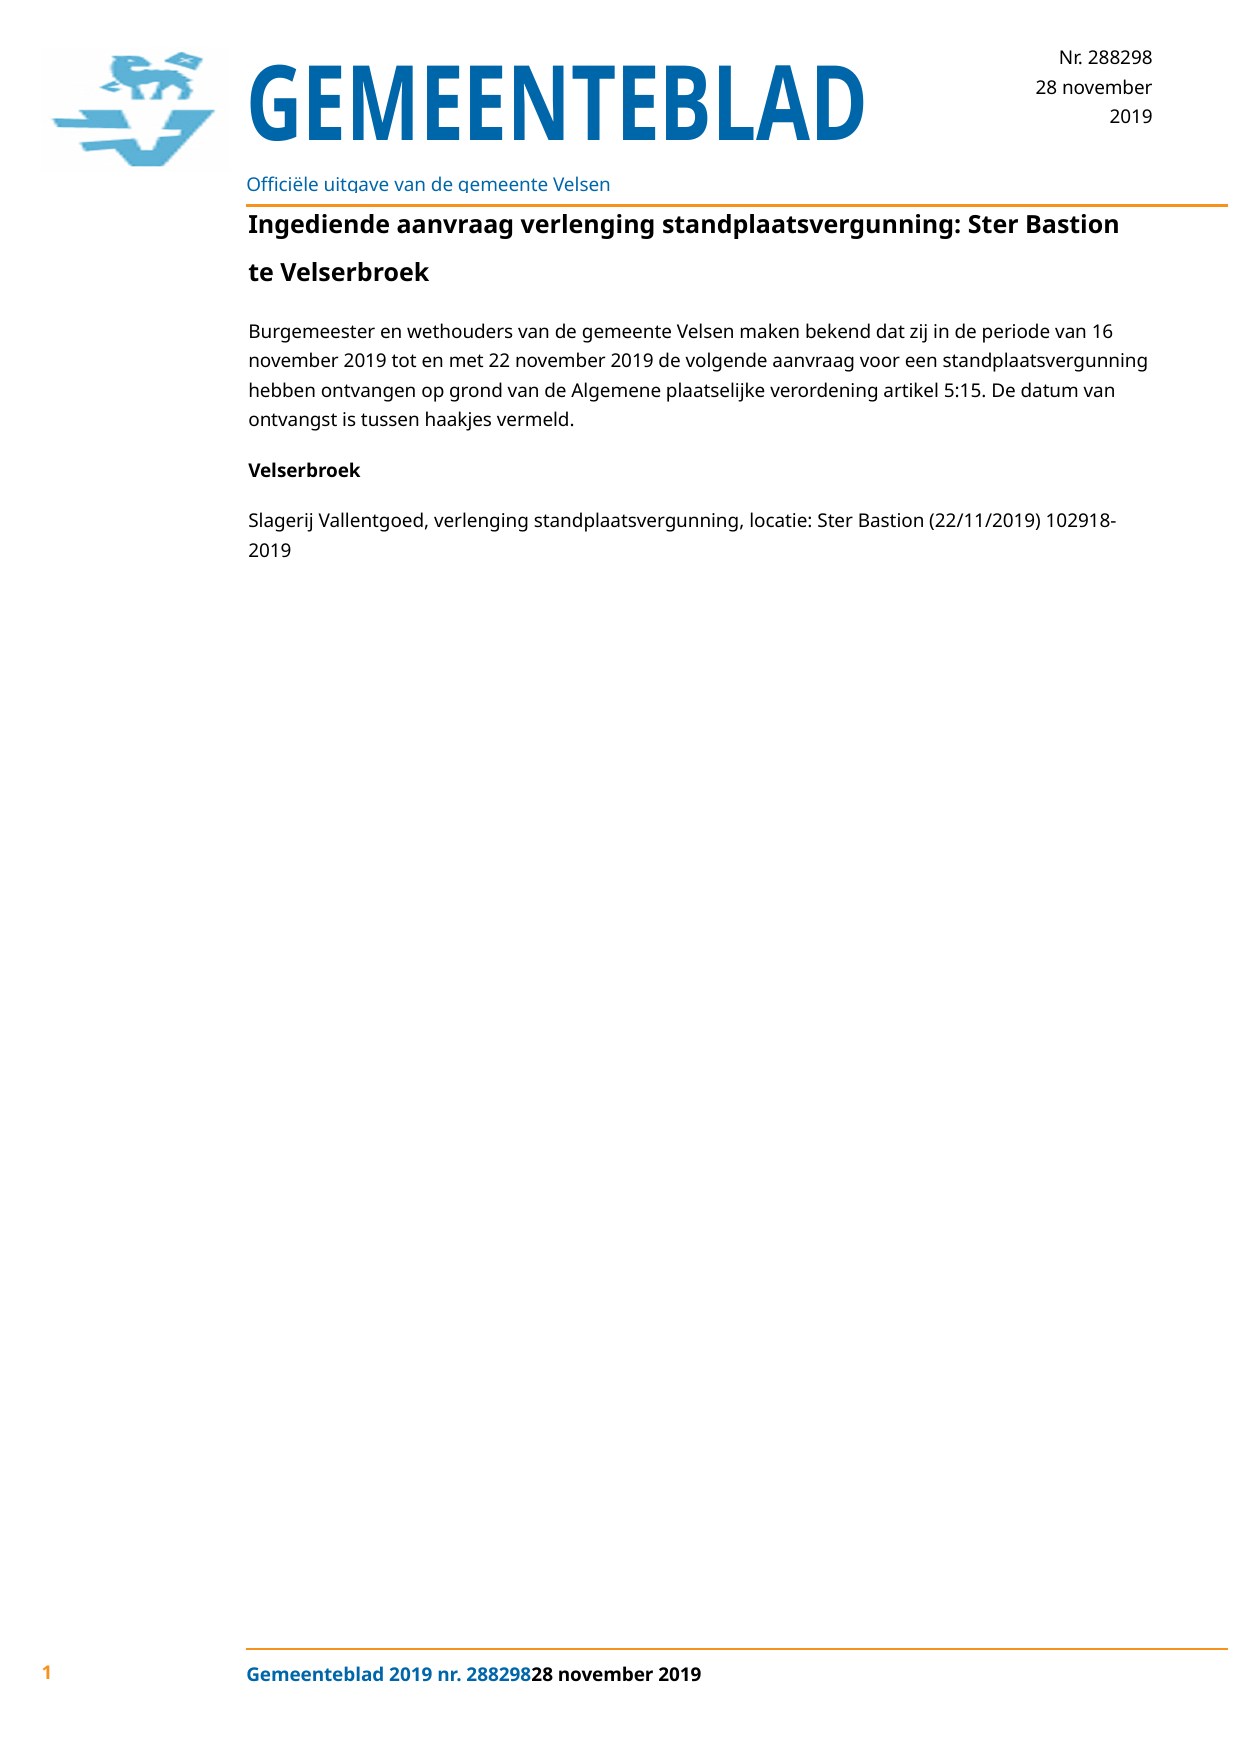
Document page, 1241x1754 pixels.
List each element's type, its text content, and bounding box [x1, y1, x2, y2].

text Slagerij Vallentgoed, verlenging standplaatsvergunning, locatie: Ster Bastion (22/11/2019) 102918-2019 [248, 507, 1152, 563]
text Ingediende aanvraag verlenging standplaatsvergunning: Ster Bastion te Velserbroek [248, 207, 1152, 288]
text Burgemeester en wethouders van de gemeente Velsen maken bekend dat zij in de periode van 16 november 2019 tot en met 22 november 2019 de volgende aanvraag voor een standplaatsvergunning hebben ontvangen op grond van de Algemene plaatselijke verordening artikel 5:15. De datum van ontvangst is tussen haakjes vermeld. [248, 318, 1152, 432]
picture [41, 47, 231, 172]
text Velserbroek [248, 457, 1152, 483]
